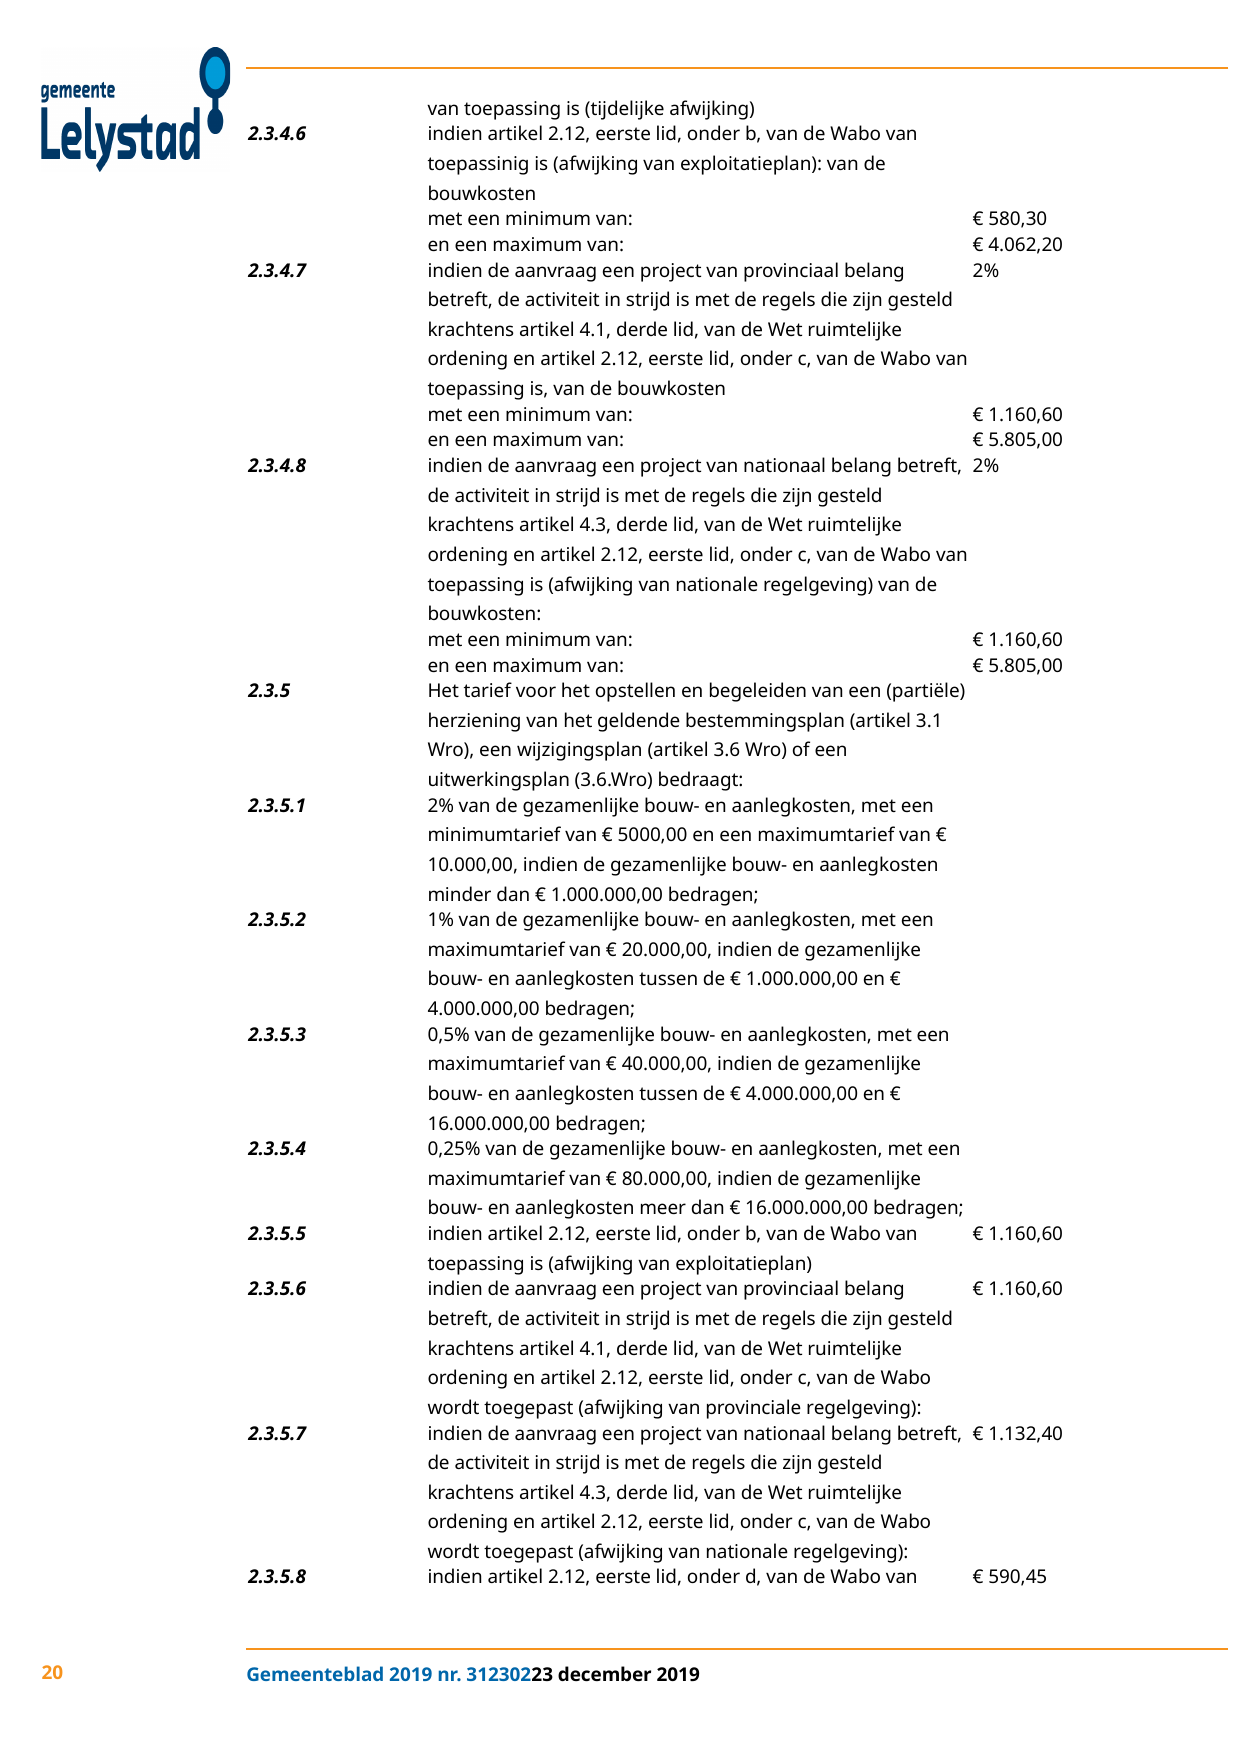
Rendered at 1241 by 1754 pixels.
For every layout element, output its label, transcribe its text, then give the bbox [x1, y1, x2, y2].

table_cell [248, 427, 427, 452]
table_cell 2.3.5.6 [248, 1276, 427, 1420]
table_cell en een maximum van: [427, 427, 972, 452]
table_cell € 5.805,00 [973, 652, 1152, 677]
table_cell 1% van de gezamenlijke bouw- en aanlegkosten, met een maximumtarief van € 20.000,00, indien de gezamenlijke bouw- en aanlegkosten tussen de € 1.000.000,00 en € 4.000.000,00 bedragen; [427, 906, 972, 1021]
table_cell met een minimum van: [427, 401, 972, 427]
table_cell € 1.160,60 [973, 626, 1152, 652]
table_cell 2% van de gezamenlijke bouw- en aanlegkosten, met een minimumtarief van € 5000,00 en een maximumtarief van € 10.000,00, indien de gezamenlijke bouw- en aanlegkosten minder dan € 1.000.000,00 bedragen; [427, 792, 972, 906]
table_cell 0,5% van de gezamenlijke bouw- en aanlegkosten, met een maximumtarief van € 40.000,00, indien de gezamenlijke bouw- en aanlegkosten tussen de € 4.000.000,00 en € 16.000.000,00 bedragen; [427, 1021, 972, 1135]
table_cell [973, 792, 1152, 906]
table_cell 2% [973, 453, 1152, 626]
table_cell 2.3.5 [248, 678, 427, 792]
picture [41, 47, 231, 172]
table_cell [248, 401, 427, 427]
table_cell [973, 95, 1152, 121]
table_cell 0,25% van de gezamenlijke bouw- en aanlegkosten, met een maximumtarief van € 80.000,00, indien de gezamenlijke bouw- en aanlegkosten meer dan € 16.000.000,00 bedragen; [427, 1135, 972, 1220]
table_cell € 1.132,40 [973, 1420, 1152, 1564]
table_cell [973, 1135, 1152, 1220]
table_cell en een maximum van: [427, 652, 972, 677]
table_cell 2.3.5.7 [248, 1420, 427, 1564]
table_cell [248, 626, 427, 652]
table_cell 2.3.5.3 [248, 1021, 427, 1135]
table_cell € 590,45 [973, 1564, 1152, 1589]
table_cell 2.3.5.1 [248, 792, 427, 906]
table_cell € 580,30 [973, 205, 1152, 231]
table_cell indien de aanvraag een project van provinciaal belang betreft, de activiteit in strijd is met de regels die zijn gesteld krachtens artikel 4.1, derde lid, van de Wet ruimtelijke ordening en artikel 2.12, eerste lid, onder c, van de Wabo wordt toegepast (afwijking van provinciale regelgeving): [427, 1276, 972, 1420]
table_cell indien artikel 2.12, eerste lid, onder d, van de Wabo van [427, 1564, 972, 1589]
table_cell 2.3.4.6 [248, 121, 427, 205]
table_cell [973, 121, 1152, 205]
table_cell met een minimum van: [427, 205, 972, 231]
table_cell 2.3.5.2 [248, 906, 427, 1021]
table_cell [248, 205, 427, 231]
table_cell € 5.805,00 [973, 427, 1152, 452]
table_cell € 1.160,60 [973, 401, 1152, 427]
table_cell indien artikel 2.12, eerste lid, onder b, van de Wabo van toepassinig is (afwijking van exploitatieplan): van de bouwkosten [427, 121, 972, 205]
table_cell [248, 231, 427, 257]
table_cell 2.3.4.8 [248, 453, 427, 626]
table_cell € 1.160,60 [973, 1220, 1152, 1276]
table_cell van toepassing is (tijdelijke afwijking) [427, 95, 972, 121]
table_cell € 1.160,60 [973, 1276, 1152, 1420]
table_cell met een minimum van: [427, 626, 972, 652]
table_cell indien artikel 2.12, eerste lid, onder b, van de Wabo van toepassing is (afwijking van exploitatieplan) [427, 1220, 972, 1276]
table_cell indien de aanvraag een project van nationaal belang betreft, de activiteit in strijd is met de regels die zijn gesteld krachtens artikel 4.3, derde lid, van de Wet ruimtelijke ordening en artikel 2.12, eerste lid, onder c, van de Wabo van toepassing is (afwijking van nationale regelgeving) van de bouwkosten: [427, 453, 972, 626]
table_cell 2.3.4.7 [248, 257, 427, 401]
table_cell 2.3.5.4 [248, 1135, 427, 1220]
table_cell [973, 1021, 1152, 1135]
table_cell [973, 906, 1152, 1021]
table_cell [248, 95, 427, 121]
table_cell 2% [973, 257, 1152, 401]
table_cell [973, 678, 1152, 792]
table_cell 2.3.5.8 [248, 1564, 427, 1589]
table_cell 2.3.5.5 [248, 1220, 427, 1276]
table_cell Het tarief voor het opstellen en begeleiden van een (partiële) herziening van het geldende bestemmingsplan (artikel 3.1 Wro), een wijzigingsplan (artikel 3.6 Wro) of een uitwerkingsplan (3.6.Wro) bedraagt: [427, 678, 972, 792]
table_cell en een maximum van: [427, 231, 972, 257]
table_cell € 4.062,20 [973, 231, 1152, 257]
table_cell [248, 652, 427, 677]
table_cell indien de aanvraag een project van provinciaal belang betreft, de activiteit in strijd is met de regels die zijn gesteld krachtens artikel 4.1, derde lid, van de Wet ruimtelijke ordening en artikel 2.12, eerste lid, onder c, van de Wabo van toepassing is, van de bouwkosten [427, 257, 972, 401]
table_cell indien de aanvraag een project van nationaal belang betreft, de activiteit in strijd is met de regels die zijn gesteld krachtens artikel 4.3, derde lid, van de Wet ruimtelijke ordening en artikel 2.12, eerste lid, onder c, van de Wabo wordt toegepast (afwijking van nationale regelgeving): [427, 1420, 972, 1564]
